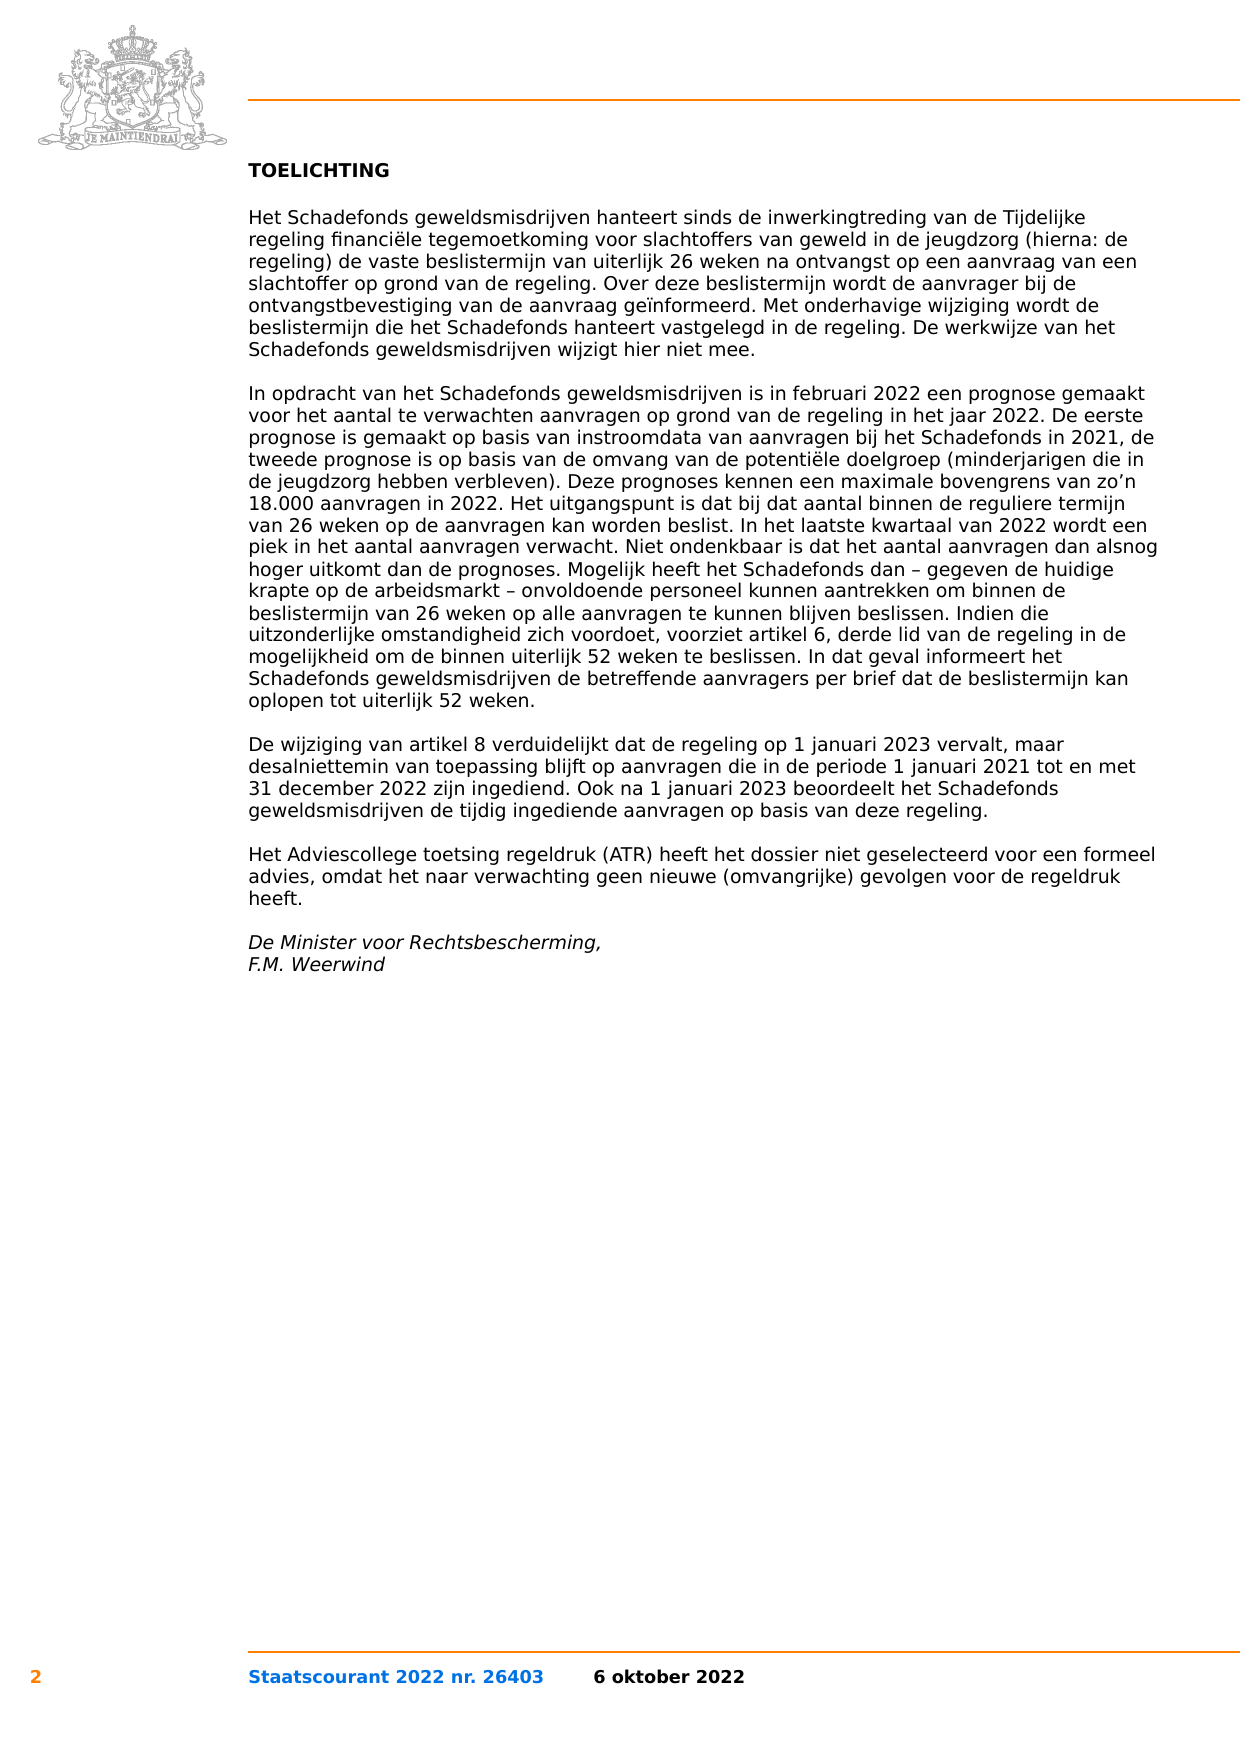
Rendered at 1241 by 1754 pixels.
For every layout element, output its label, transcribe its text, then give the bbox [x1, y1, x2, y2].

text Het Schadefonds geweldsmisdrijven hanteert sinds de inwerkingtreding van de Tijdelijke regeling financiële tegemoetkoming voor slachtoffers van geweld in de jeugdzorg (hierna: de regeling) de vaste beslistermijn van uiterlijk 26 weken na ontvangst op een aanvraag van een slachtoffer op grond van de regeling. Over deze beslistermijn wordt de aanvrager bij de ontvangstbevestiging van de aanvraag geïnformeerd. Met onderhavige wijziging wordt de beslistermijn die het Schadefonds hanteert vastgelegd in de regeling. De werkwijze van het Schadefonds geweldsmisdrijven wijzigt hier niet mee. [248, 207, 1163, 361]
subtitle TOELICHTING [248, 160, 1163, 182]
text Het Adviescollege toetsing regeldruk (ATR) heeft het dossier niet geselecteerd voor een formeel advies, omdat het naar verwachting geen nieuwe (omvangrijke) gevolgen voor de regeldruk heeft. [248, 844, 1163, 910]
text In opdracht van het Schadefonds geweldsmisdrijven is in februari 2022 een prognose gemaakt voor het aantal te verwachten aanvragen op grond van de regeling in het jaar 2022. De eerste prognose is gemaakt op basis van instroomdata van aanvragen bij het Schadefonds in 2021, de tweede prognose is op basis van de omvang van de potentiële doelgroep (minderjarigen die in de jeugdzorg hebben verbleven). Deze prognoses kennen een maximale bovengrens van zo’n 18.000 aanvragen in 2022. Het uitgangspunt is dat bij dat aantal binnen de reguliere termijn van 26 weken op de aanvragen kan worden beslist. In het laatste kwartaal van 2022 wordt een piek in het aantal aanvragen verwacht. Niet ondenkbaar is dat het aantal aanvragen dan alsnog hoger uitkomt dan de prognoses. Mogelijk heeft het Schadefonds dan – gegeven de huidige krapte op de arbeidsmarkt – onvoldoende personeel kunnen aantrekken om binnen de beslistermijn van 26 weken op alle aanvragen te kunnen blijven beslissen. Indien die uitzonderlijke omstandigheid zich voordoet, voorziet artikel 6, derde lid van de regeling in de mogelijkheid om de binnen uiterlijk 52 weken te beslissen. In dat geval informeert het Schadefonds geweldsmisdrijven de betreffende aanvragers per brief dat de beslistermijn kan oplopen tot uiterlijk 52 weken. [248, 383, 1163, 712]
text De wijziging van artikel 8 verduidelijkt dat de regeling op 1 januari 2023 vervalt, maar desalniettemin van toepassing blijft op aanvragen die in de periode 1 januari 2021 tot en met 31 december 2022 zijn ingediend. Ook na 1 januari 2023 beoordeelt het Schadefonds geweldsmisdrijven de tijdig ingediende aanvragen op basis van deze regeling. [248, 734, 1163, 822]
text De Minister voor Rechtsbescherming, F.M. Weerwind [248, 932, 1163, 976]
picture [38, 25, 227, 150]
